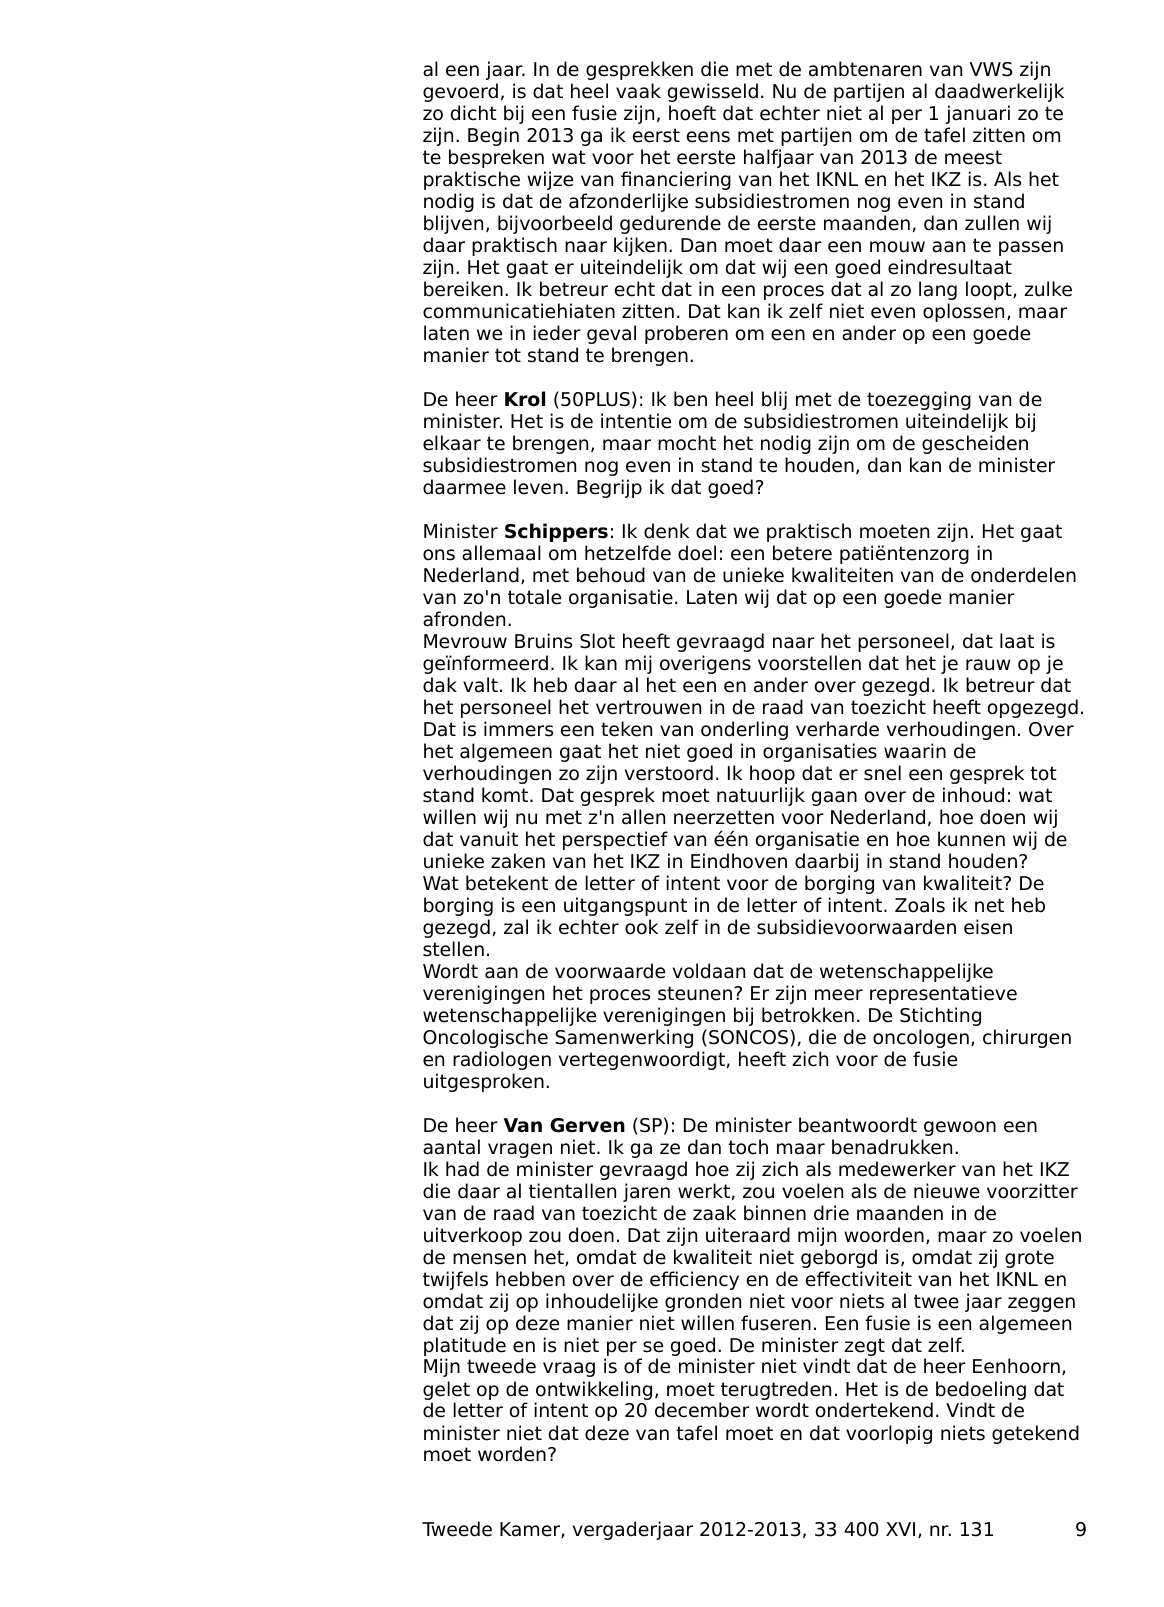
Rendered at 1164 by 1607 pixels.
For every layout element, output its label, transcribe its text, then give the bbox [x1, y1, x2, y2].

text De heer Krol (50PLUS): Ik ben heel blij met de toezegging van de minister. Het is de intentie om de subsidiestromen uiteindelijk bij elkaar te brengen, maar mocht het nodig zijn om de gescheiden subsidiestromen nog even in stand te houden, dan kan de minister daarmee leven. Begrijp ik dat goed? [422, 389, 1087, 499]
text Wat betekent de letter of intent voor de borging van kwaliteit? De borging is een uitgangspunt in de letter of intent. Zoals ik net heb gezegd, zal ik echter ook zelf in de subsidievoorwaarden eisen stellen. [422, 873, 1087, 961]
text Ik had de minister gevraagd hoe zij zich als medewerker van het IKZ die daar al tientallen jaren werkt, zou voelen als de nieuwe voorzitter van de raad van toezicht de zaak binnen drie maanden in de uitverkoop zou doen. Dat zijn uiteraard mijn woorden, maar zo voelen de mensen het, omdat de kwaliteit niet geborgd is, omdat zij grote twijfels hebben over de efficiency en de effectiviteit van het IKNL en omdat zij op inhoudelijke gronden niet voor niets al twee jaar zeggen dat zij op deze manier niet willen fuseren. Een fusie is een algemeen platitude en is niet per se goed. De minister zegt dat zelf. [422, 1159, 1087, 1356]
text De heer Van Gerven (SP): De minister beantwoordt gewoon een aantal vragen niet. Ik ga ze dan toch maar benadrukken. [422, 1115, 1087, 1159]
text Mevrouw Bruins Slot heeft gevraagd naar het personeel, dat laat is geïnformeerd. Ik kan mij overigens voorstellen dat het je rauw op je dak valt. Ik heb daar al het een en ander over gezegd. Ik betreur dat het personeel het vertrouwen in de raad van toezicht heeft opgezegd. Dat is immers een teken van onderling verharde verhoudingen. Over het algemeen gaat het niet goed in organisaties waarin de verhoudingen zo zijn verstoord. Ik hoop dat er snel een gesprek tot stand komt. Dat gesprek moet natuurlijk gaan over de inhoud: wat willen wij nu met z'n allen neerzetten voor Nederland, hoe doen wij dat vanuit het perspectief van één organisatie en hoe kunnen wij de unieke zaken van het IKZ in Eindhoven daarbij in stand houden? [422, 631, 1087, 873]
text Mijn tweede vraag is of de minister niet vindt dat de heer Eenhoorn, gelet op de ontwikkeling, moet terugtreden. Het is de bedoeling dat de letter of intent op 20 december wordt ondertekend. Vindt de minister niet dat deze van tafel moet en dat voorlopig niets getekend moet worden? [422, 1356, 1087, 1466]
text al een jaar. In de gesprekken die met de ambtenaren van VWS zijn gevoerd, is dat heel vaak gewisseld. Nu de partijen al daadwerkelijk zo dicht bij een fusie zijn, hoeft dat echter niet al per 1 januari zo te zijn. Begin 2013 ga ik eerst eens met partijen om de tafel zitten om te bespreken wat voor het eerste halfjaar van 2013 de meest praktische wijze van financiering van het IKNL en het IKZ is. Als het nodig is dat de afzonderlijke subsidiestromen nog even in stand blijven, bijvoorbeeld gedurende de eerste maanden, dan zullen wij daar praktisch naar kijken. Dan moet daar een mouw aan te passen zijn. Het gaat er uiteindelijk om dat wij een goed eindresultaat bereiken. Ik betreur echt dat in een proces dat al zo lang loopt, zulke communicatiehiaten zitten. Dat kan ik zelf niet even oplossen, maar laten we in ieder geval proberen om een en ander op een goede manier tot stand te brengen. [422, 59, 1087, 367]
text Wordt aan de voorwaarde voldaan dat de wetenschappelijke verenigingen het proces steunen? Er zijn meer representatieve wetenschappelijke verenigingen bij betrokken. De Stichting Oncologische Samenwerking (SONCOS), die de oncologen, chirurgen en radiologen vertegenwoordigt, heeft zich voor de fusie uitgesproken. [422, 961, 1087, 1092]
text Minister Schippers: Ik denk dat we praktisch moeten zijn. Het gaat ons allemaal om hetzelfde doel: een betere patiëntenzorg in Nederland, met behoud van de unieke kwaliteiten van de onderdelen van zo'n totale organisatie. Laten wij dat op een goede manier afronden. [422, 521, 1087, 631]
